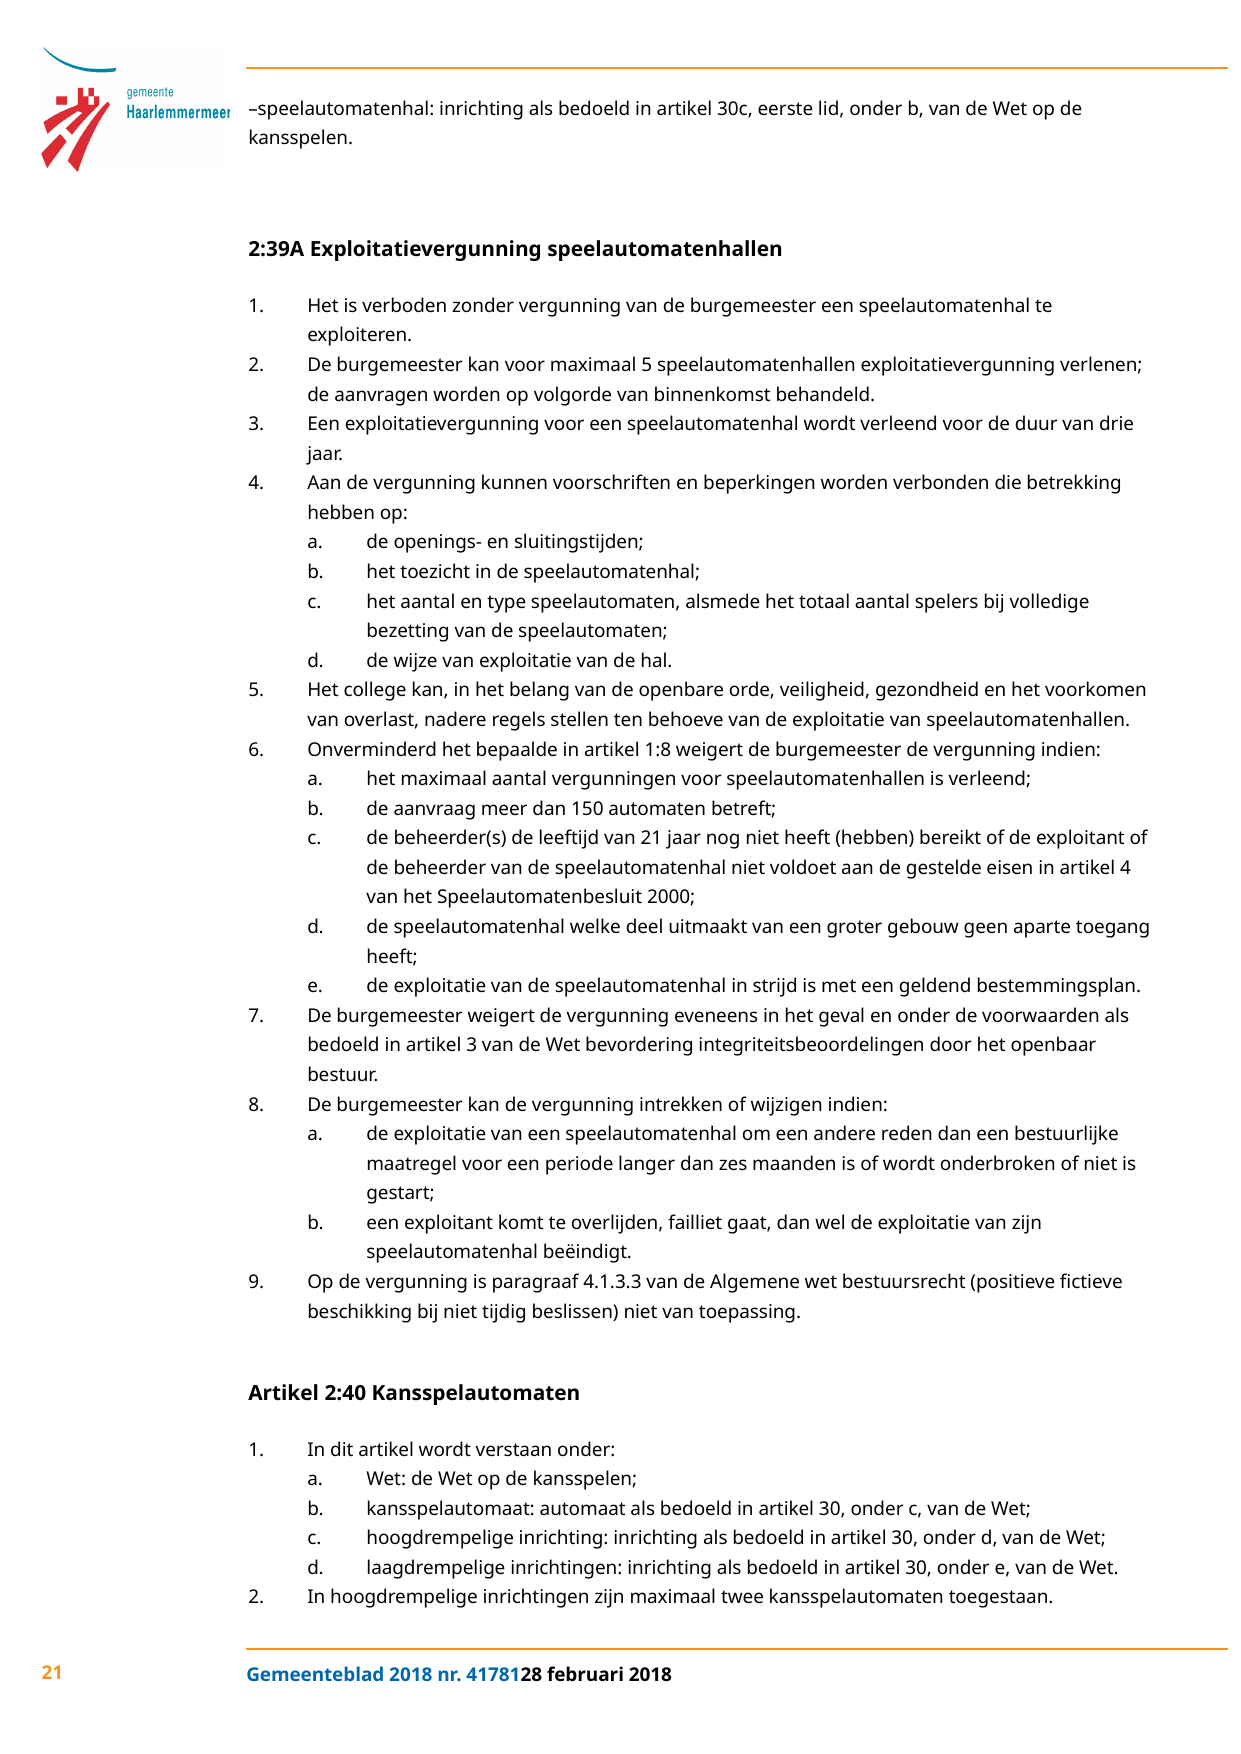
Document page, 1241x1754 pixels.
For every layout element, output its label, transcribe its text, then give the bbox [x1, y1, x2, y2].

list de wijze van exploitatie van de hal. [307, 647, 1152, 673]
list het toezicht in de speelautomatenhal; [307, 558, 1152, 584]
list In dit artikel wordt verstaan onder: [248, 1436, 1152, 1462]
list de beheerder(s) de leeftijd van 21 jaar nog niet heeft (hebben) bereikt of de exploitant of de beheerder van de speelautomatenhal niet voldoet aan de gestelde eisen in artikel 4 van het Speelautomatenbesluit 2000; [307, 824, 1152, 909]
list Op de vergunning is paragraaf 4.1.3.3 van de Algemene wet bestuursrecht (positieve fictieve beschikking bij niet tijdig beslissen) niet van toepassing. [248, 1268, 1152, 1323]
list Onverminderd het bepaalde in artikel 1:8 weigert de burgemeester de vergunning indien: [248, 736, 1152, 761]
list de openings- en sluitingstijden; [307, 529, 1152, 554]
list kansspelautomaat: automaat als bedoeld in artikel 30, onder c, van de Wet; [307, 1495, 1152, 1521]
list de speelautomatenhal welke deel uitmaakt van een groter gebouw geen aparte toegang heeft; [307, 913, 1152, 968]
list De burgemeester kan voor maximaal 5 speelautomatenhallen exploitatievergunning verlenen; de aanvragen worden op volgorde van binnenkomst behandeld. [248, 351, 1152, 406]
text –speelautomatenhal: inrichting als bedoeld in artikel 30c, eerste lid, onder b, van de Wet op de kansspelen. [248, 95, 1152, 150]
list In hoogdrempelige inrichtingen zijn maximaal twee kansspelautomaten toegestaan. [248, 1584, 1152, 1609]
list het maximaal aantal vergunningen voor speelautomatenhallen is verleend; [307, 765, 1152, 791]
list een exploitant komt te overlijden, failliet gaat, dan wel de exploitatie van zijn speelautomatenhal beëindigt. [307, 1209, 1152, 1264]
list de exploitatie van de speelautomatenhal in strijd is met een geldend bestemmingsplan. [307, 972, 1152, 998]
list het aantal en type speelautomaten, alsmede het totaal aantal spelers bij volledige bezetting van de speelautomaten; [307, 588, 1152, 643]
list de aanvraag meer dan 150 automaten betreft; [307, 795, 1152, 821]
list De burgemeester kan de vergunning intrekken of wijzigen indien: [248, 1091, 1152, 1116]
text 2:39A Exploitatievergunning speelautomatenhallen [248, 234, 1152, 262]
list Het college kan, in het belang van de openbare orde, veiligheid, gezondheid en het voorkomen van overlast, nadere regels stellen ten behoeve van de exploitatie van speelautomatenhallen. [248, 677, 1152, 732]
list laagdrempelige inrichtingen: inrichting als bedoeld in artikel 30, onder e, van de Wet. [307, 1554, 1152, 1580]
picture [41, 47, 231, 172]
list Aan de vergunning kunnen voorschriften en beperkingen worden verbonden die betrekking hebben op: [248, 469, 1152, 525]
list Het is verboden zonder vergunning van de burgemeester een speelautomatenhal te exploiteren. [248, 292, 1152, 347]
list De burgemeester weigert de vergunning eveneens in het geval en onder de voorwaarden als bedoeld in artikel 3 van de Wet bevordering integriteitsbeoordelingen door het openbaar bestuur. [248, 1002, 1152, 1087]
list Wet: de Wet op de kansspelen; [307, 1465, 1152, 1491]
list hoogdrempelige inrichting: inrichting als bedoeld in artikel 30, onder d, van de Wet; [307, 1524, 1152, 1550]
list Een exploitatievergunning voor een speelautomatenhal wordt verleend voor de duur van drie jaar. [248, 410, 1152, 466]
text Artikel 2:40 Kansspelautomaten [248, 1378, 1152, 1406]
list de exploitatie van een speelautomatenhal om een andere reden dan een bestuurlijke maatregel voor een periode langer dan zes maanden is of wordt onderbroken of niet is gestart; [307, 1120, 1152, 1205]
